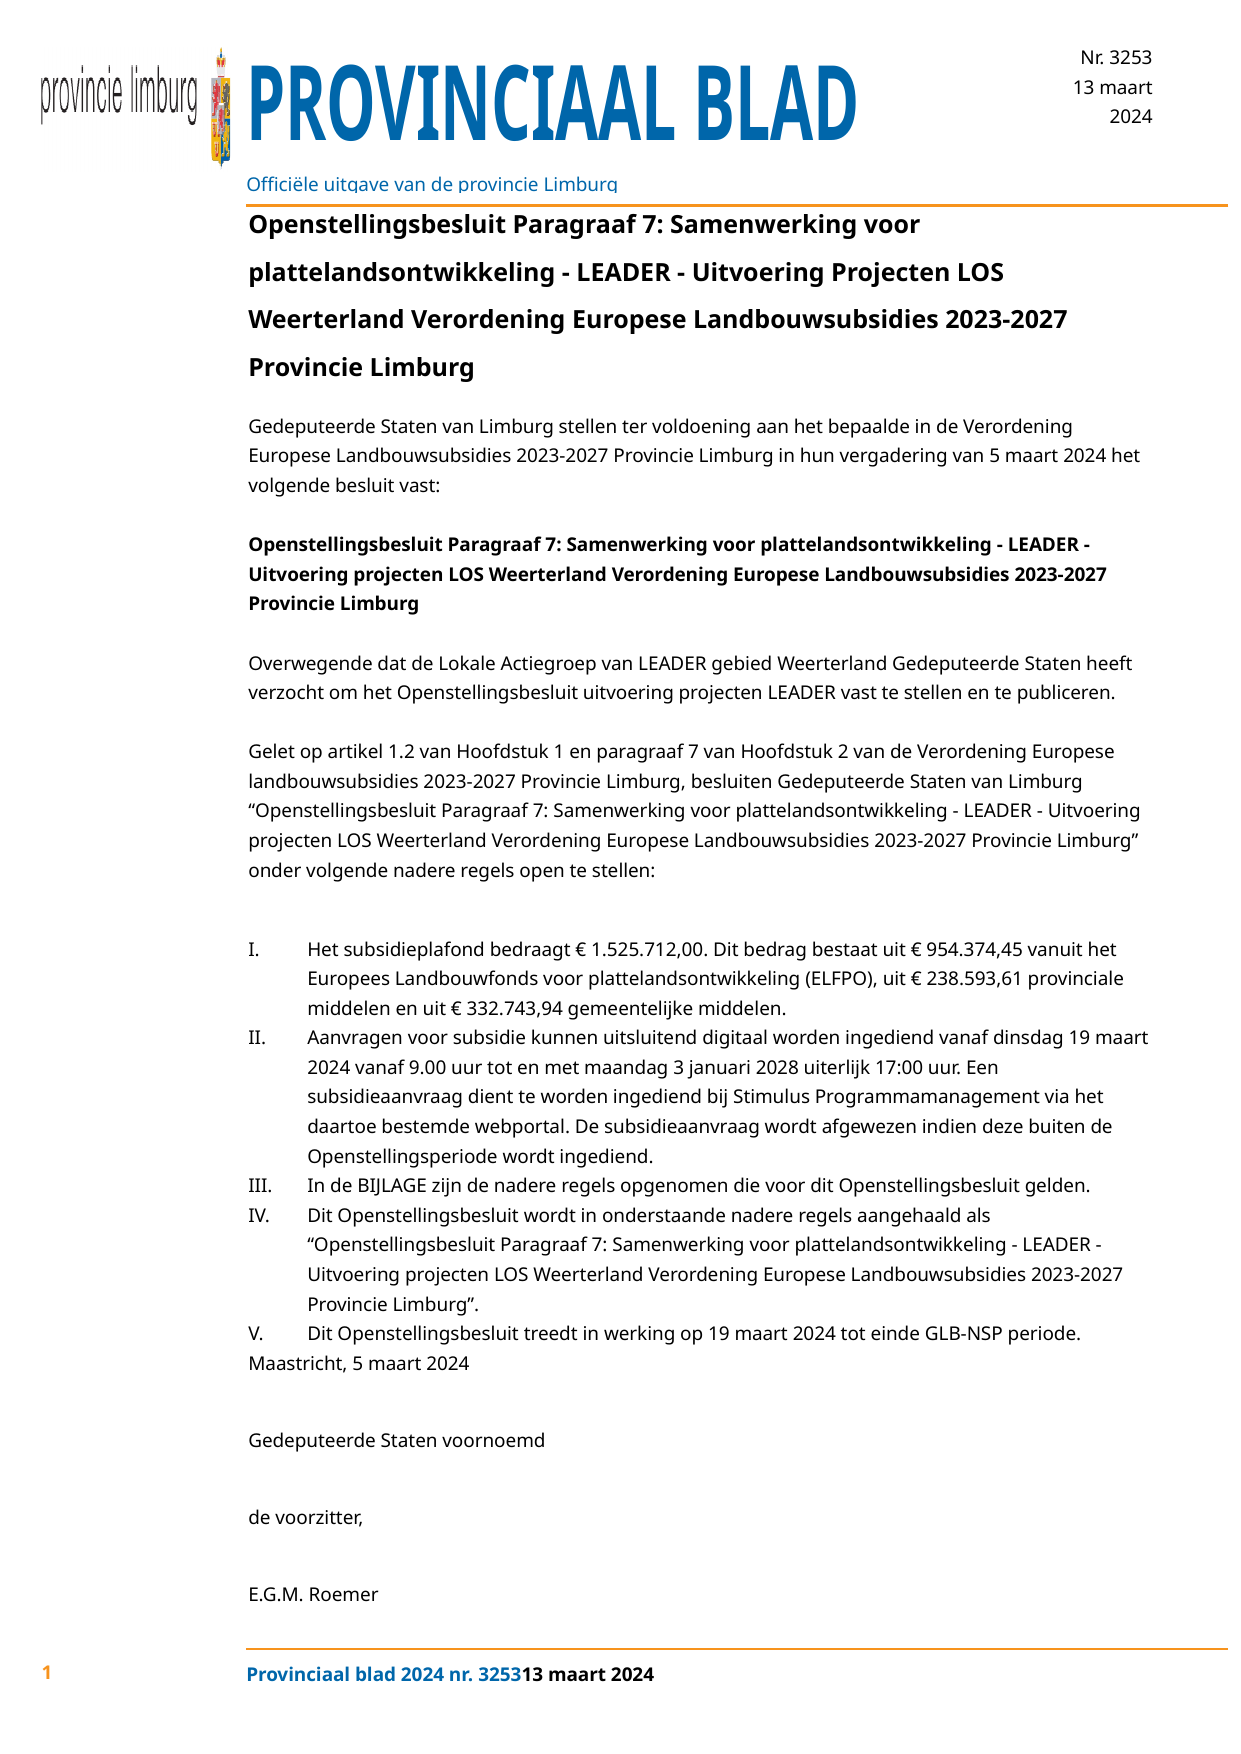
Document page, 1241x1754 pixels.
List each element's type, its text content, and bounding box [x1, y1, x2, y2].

text E.G.M. Roemer [248, 1581, 1152, 1607]
picture [41, 47, 231, 172]
list Het subsidieplafond bedraagt € 1.525.712,00. Dit bedrag bestaat uit € 954.374,45 vanuit het Europees Landbouwfonds voor plattelandsontwikkeling (ELFPO), uit € 238.593,61 provinciale middelen en uit € 332.743,94 gemeentelijke middelen. [248, 936, 1152, 1021]
text Openstellingsbesluit Paragraaf 7: Samenwerking voor plattelandsontwikkeling - LEADER - Uitvoering Projecten LOS Weerterland Verordening Europese Landbouwsubsidies 2023-2027 Provincie Limburg [248, 207, 1152, 384]
text Gedeputeerde Staten voornoemd [248, 1427, 1152, 1453]
list Aanvragen voor subsidie kunnen uitsluitend digitaal worden ingediend vanaf dinsdag 19 maart 2024 vanaf 9.00 uur tot en met maandag 3 januari 2028 uiterlijk 17:00 uur. Een subsidieaanvraag dient te worden ingediend bij Stimulus Programmamanagement via het daartoe bestemde webportal. De subsidieaanvraag wordt afgewezen indien deze buiten de Openstellingsperiode wordt ingediend. [248, 1024, 1152, 1168]
text Overwegende dat de Lokale Actiegroep van LEADER gebied Weerterland Gedeputeerde Staten heeft verzocht om het Openstellingsbesluit uitvoering projecten LEADER vast te stellen en te publiceren. [248, 650, 1152, 705]
list In de BIJLAGE zijn de nadere regels opgenomen die voor dit Openstellingsbesluit gelden. [248, 1172, 1152, 1198]
list Dit Openstellingsbesluit wordt in onderstaande nadere regels aangehaald als “Openstellingsbesluit Paragraaf 7: Samenwerking voor plattelandsontwikkeling - LEADER - Uitvoering projecten LOS Weerterland Verordening Europese Landbouwsubsidies 2023-2027 Provincie Limburg”. [248, 1202, 1152, 1316]
text Gelet op artikel 1.2 van Hoofdstuk 1 en paragraaf 7 van Hoofdstuk 2 van de Verordening Europese landbouwsubsidies 2023-2027 Provincie Limburg, besluiten Gedeputeerde Staten van Limburg “Openstellingsbesluit Paragraaf 7: Samenwerking voor plattelandsontwikkeling - LEADER - Uitvoering projecten LOS Weerterland Verordening Europese Landbouwsubsidies 2023-2027 Provincie Limburg” onder volgende nadere regels open te stellen: [248, 738, 1152, 883]
text Maastricht, 5 maart 2024 [248, 1350, 1152, 1376]
text de voorzitter, [248, 1504, 1152, 1530]
text Gedeputeerde Staten van Limburg stellen ter voldoening aan het bepaalde in de Verordening Europese Landbouwsubsidies 2023-2027 Provincie Limburg in hun vergadering van 5 maart 2024 het volgende besluit vast: [248, 413, 1152, 498]
list Dit Openstellingsbesluit treedt in werking op 19 maart 2024 tot einde GLB-NSP periode. [248, 1320, 1152, 1346]
text Openstellingsbesluit Paragraaf 7: Samenwerking voor plattelandsontwikkeling - LEADER - Uitvoering projecten LOS Weerterland Verordening Europese Landbouwsubsidies 2023-2027 Provincie Limburg [248, 531, 1152, 616]
